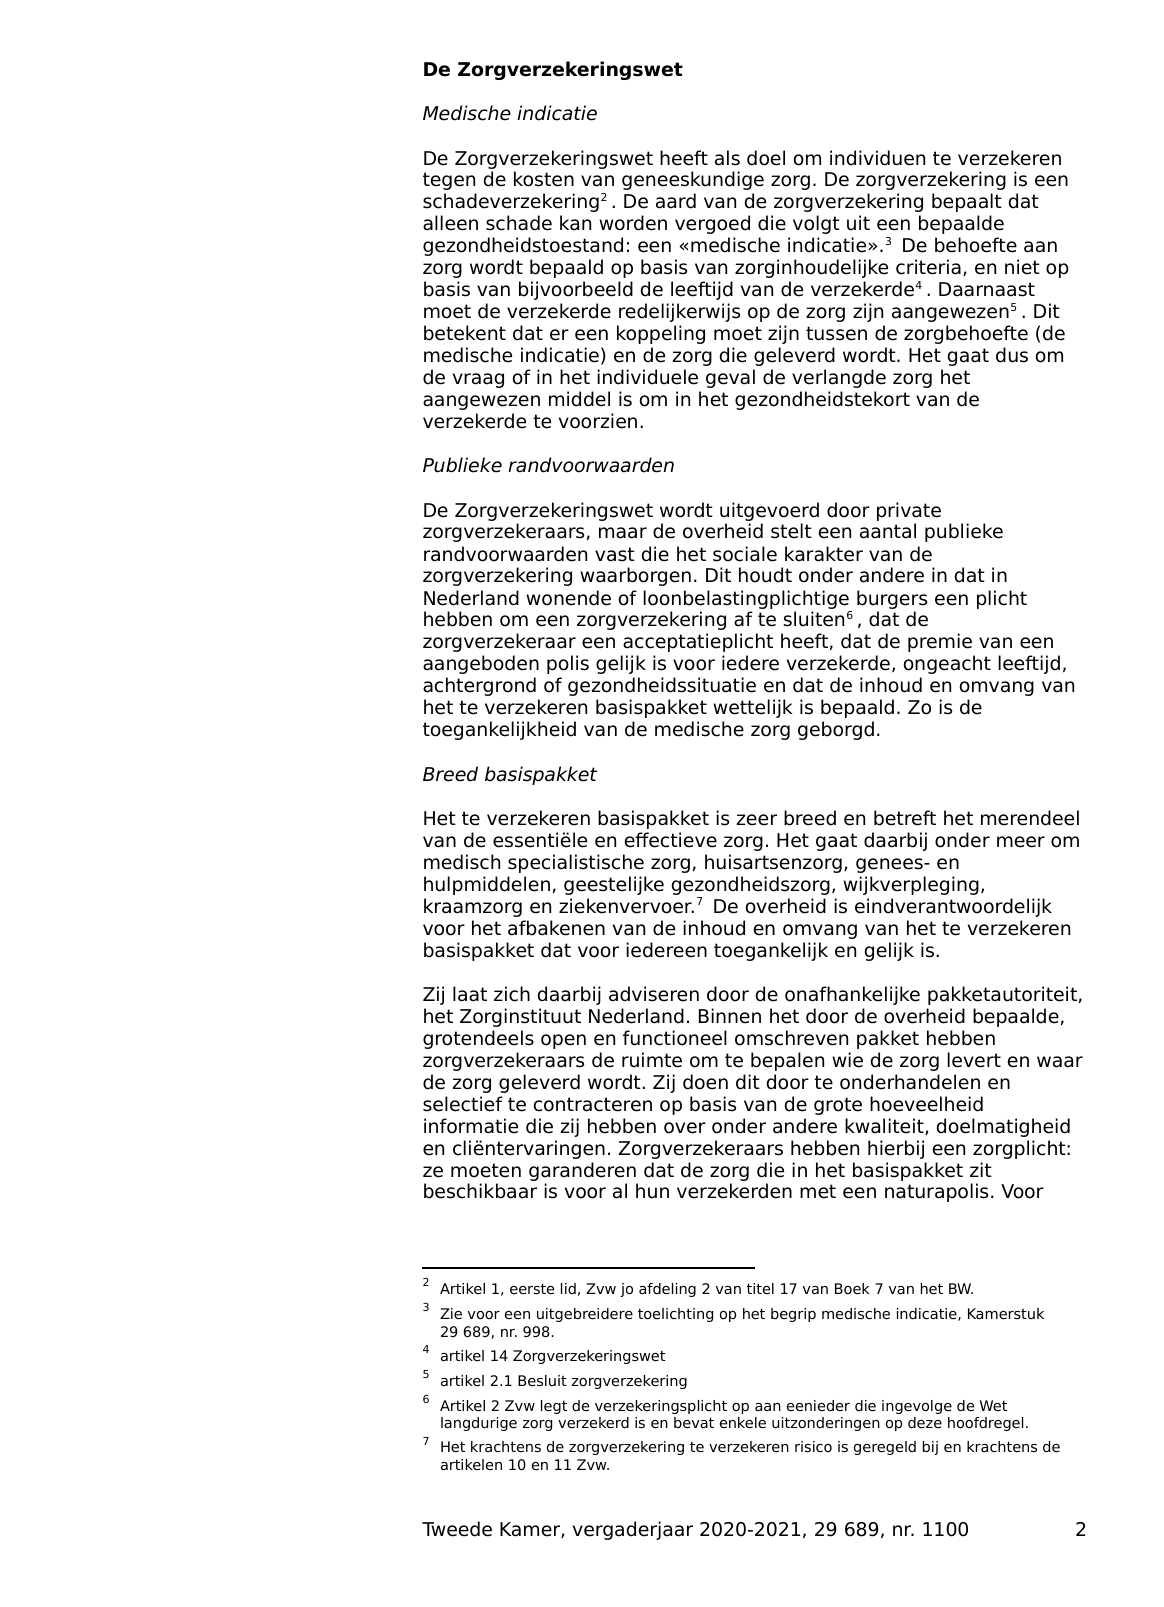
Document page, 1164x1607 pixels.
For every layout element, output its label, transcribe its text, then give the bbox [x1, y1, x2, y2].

text De Zorgverzekeringswet heeft als doel om individuen te verzekeren tegen de kosten van geneeskundige zorg. De zorgverzekering is een schadeverzekering. De aard van de zorgverzekering bepaalt dat alleen schade kan worden vergoed die volgt uit een bepaalde gezondheidstoestand: een «medische indicatie». De behoefte aan zorg wordt bepaald op basis van zorginhoudelijke criteria, en niet op basis van bijvoorbeeld de leeftijd van de verzekerde. Daarnaast moet de verzekerde redelijkerwijs op de zorg zijn aangewezen. Dit betekent dat er een koppeling moet zijn tussen de zorgbehoefte (de medische indicatie) en de zorg die geleverd wordt. Het gaat dus om de vraag of in het individuele geval de verlangde zorg het aangewezen middel is om in het gezondheidstekort van de verzekerde te voorzien. [422, 147, 1087, 433]
text Zij laat zich daarbij adviseren door de onafhankelijke pakketautoriteit, het Zorginstituut Nederland. Binnen het door de overheid bepaalde, grotendeels open en functioneel omschreven pakket hebben zorgverzekeraars de ruimte om te bepalen wie de zorg levert en waar de zorg geleverd wordt. Zij doen dit door te onderhandelen en selectief te contracteren op basis van de grote hoeveelheid informatie die zij hebben over onder andere kwaliteit, doelmatigheid en cliëntervaringen. Zorgverzekeraars hebben hierbij een zorgplicht: ze moeten garanderen dat de zorg die in het basispakket zit beschikbaar is voor al hun verzekerden met een naturapolis. Voor [422, 984, 1087, 1203]
text Zie voor een uitgebreidere toelichting op het begrip medische indicatie, Kamerstuk 29 689, nr. 998. [422, 1302, 1087, 1341]
text De Zorgverzekeringswet wordt uitgevoerd door private zorgverzekeraars, maar de overheid stelt een aantal publieke randvoorwaarden vast die het sociale karakter van de zorgverzekering waarborgen. Dit houdt onder andere in dat in Nederland wonende of loonbelastingplichtige burgers een plicht hebben om een zorgverzekering af te sluiten, dat de zorgverzekeraar een acceptatieplicht heeft, dat de premie van een aangeboden polis gelijk is voor iedere verzekerde, ongeacht leeftijd, achtergrond of gezondheidssituatie en dat de inhoud en omvang van het te verzekeren basispakket wettelijk is bepaald. Zo is de toegankelijkheid van de medische zorg geborgd. [422, 499, 1087, 741]
text Artikel 2 Zvw legt de verzekeringsplicht op aan eenieder die ingevolge de Wet langdurige zorg verzekerd is en bevat enkele uitzonderingen op deze hoofdregel. [422, 1393, 1087, 1432]
subtitle Medische indicatie [422, 103, 1087, 125]
text Het te verzekeren basispakket is zeer breed en betreft het merendeel van de essentiële en effectieve zorg. Het gaat daarbij onder meer om medisch specialistische zorg, huisartsenzorg, genees- en hulpmiddelen, geestelijke gezondheidszorg, wijkverpleging, kraamzorg en ziekenvervoer. De overheid is eindverantwoordelijk voor het afbakenen van de inhoud en omvang van het te verzekeren basispakket dat voor iedereen toegankelijk en gelijk is. [422, 808, 1087, 961]
subtitle Breed basispakket [422, 763, 1087, 785]
text Het krachtens de zorgverzekering te verzekeren risico is geregeld bij en krachtens de artikelen 10 en 11 Zvw. [422, 1435, 1087, 1474]
subtitle Publieke randvoorwaarden [422, 455, 1087, 477]
text Artikel 1, eerste lid, Zvw jo afdeling 2 van titel 17 van Boek 7 van het BW. [422, 1277, 1087, 1299]
text artikel 2.1 Besluit zorgverzekering [422, 1368, 1087, 1391]
text artikel 14 Zorgverzekeringswet [422, 1343, 1087, 1366]
subtitle De Zorgverzekeringswet [422, 59, 1087, 81]
